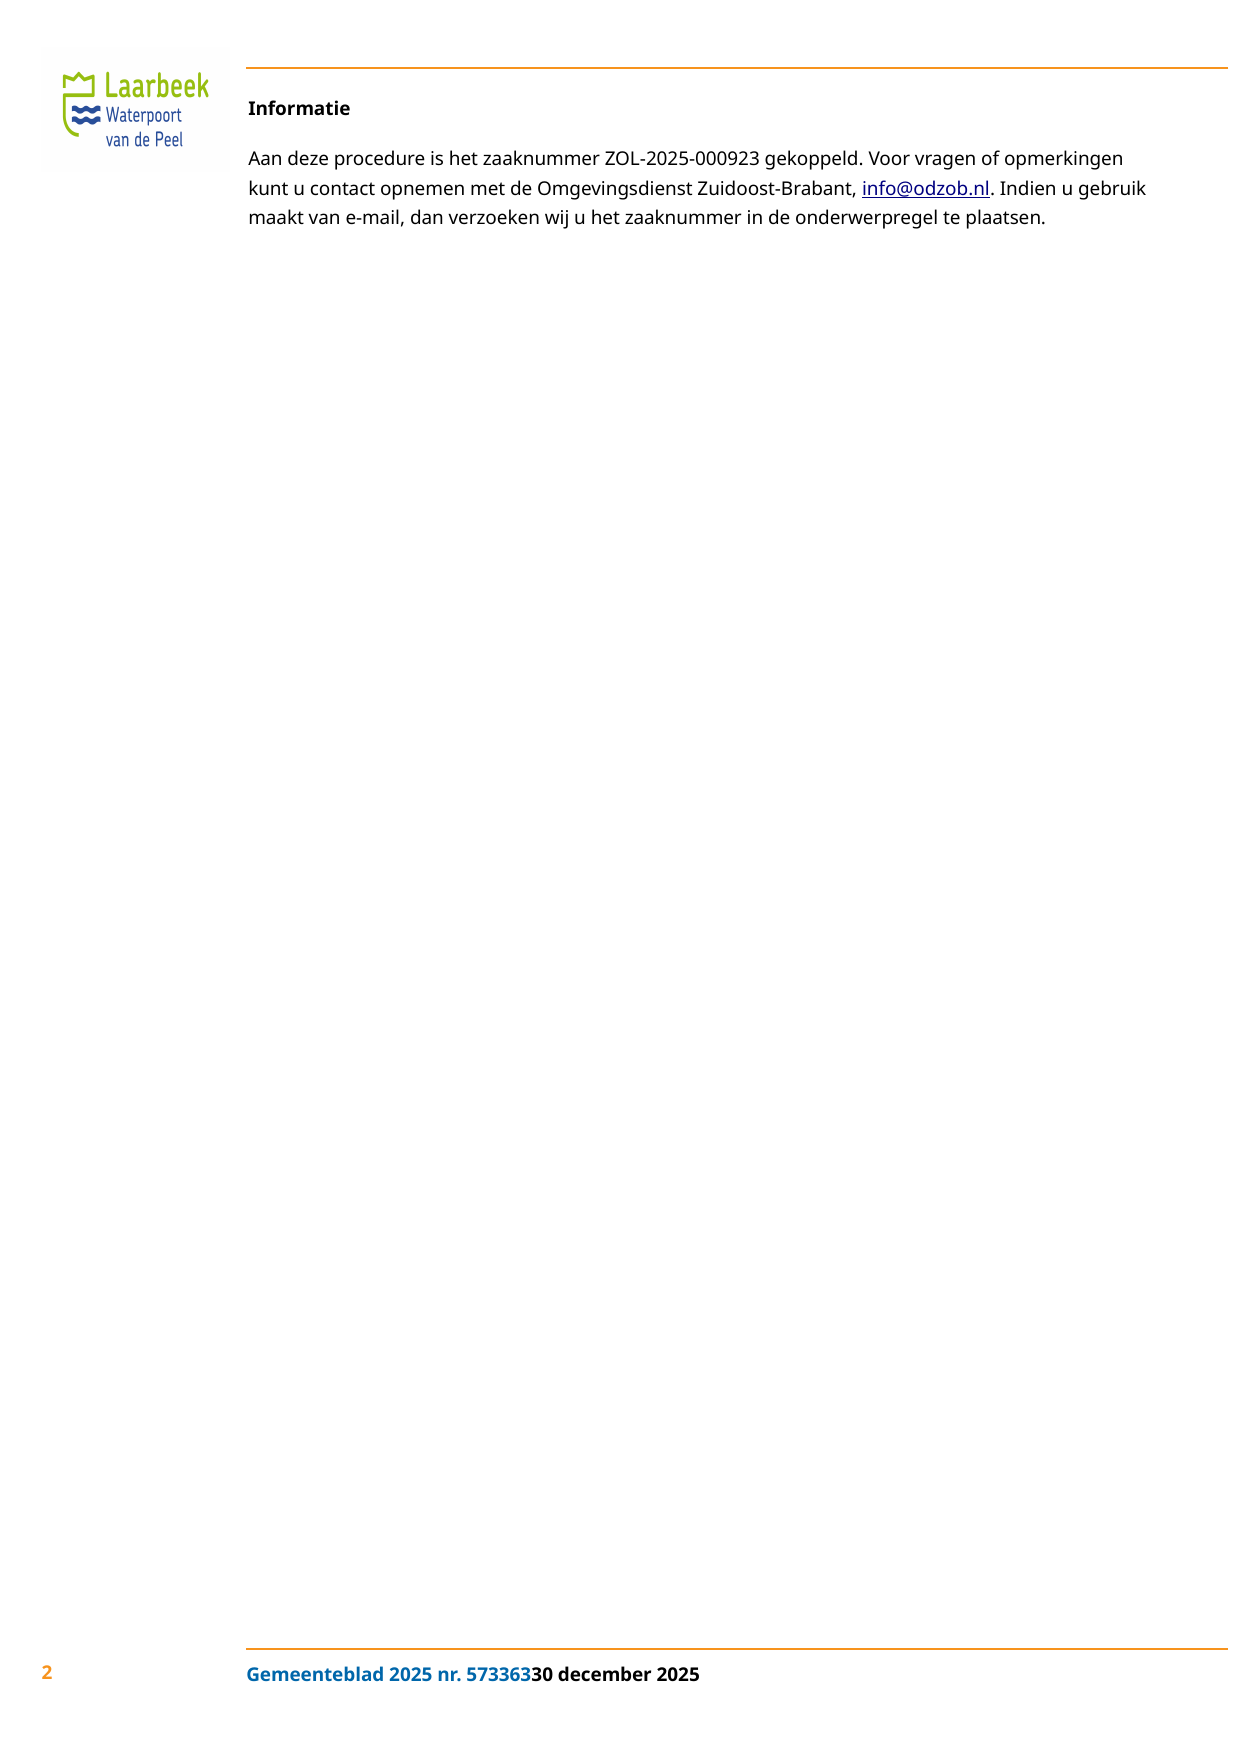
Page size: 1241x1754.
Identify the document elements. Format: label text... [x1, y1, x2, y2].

text Aan deze procedure is het zaaknummer ZOL-2025-000923 gekoppeld. Voor vragen of opmerkingen kunt u contact opnemen met de Omgevingsdienst Zuidoost-Brabant, info@odzob.nl. Indien u gebruik maakt van e-mail, dan verzoeken wij u het zaaknummer in de onderwerpregel te plaatsen. [248, 145, 1152, 230]
picture [41, 47, 231, 172]
text Informatie [248, 95, 1152, 121]
